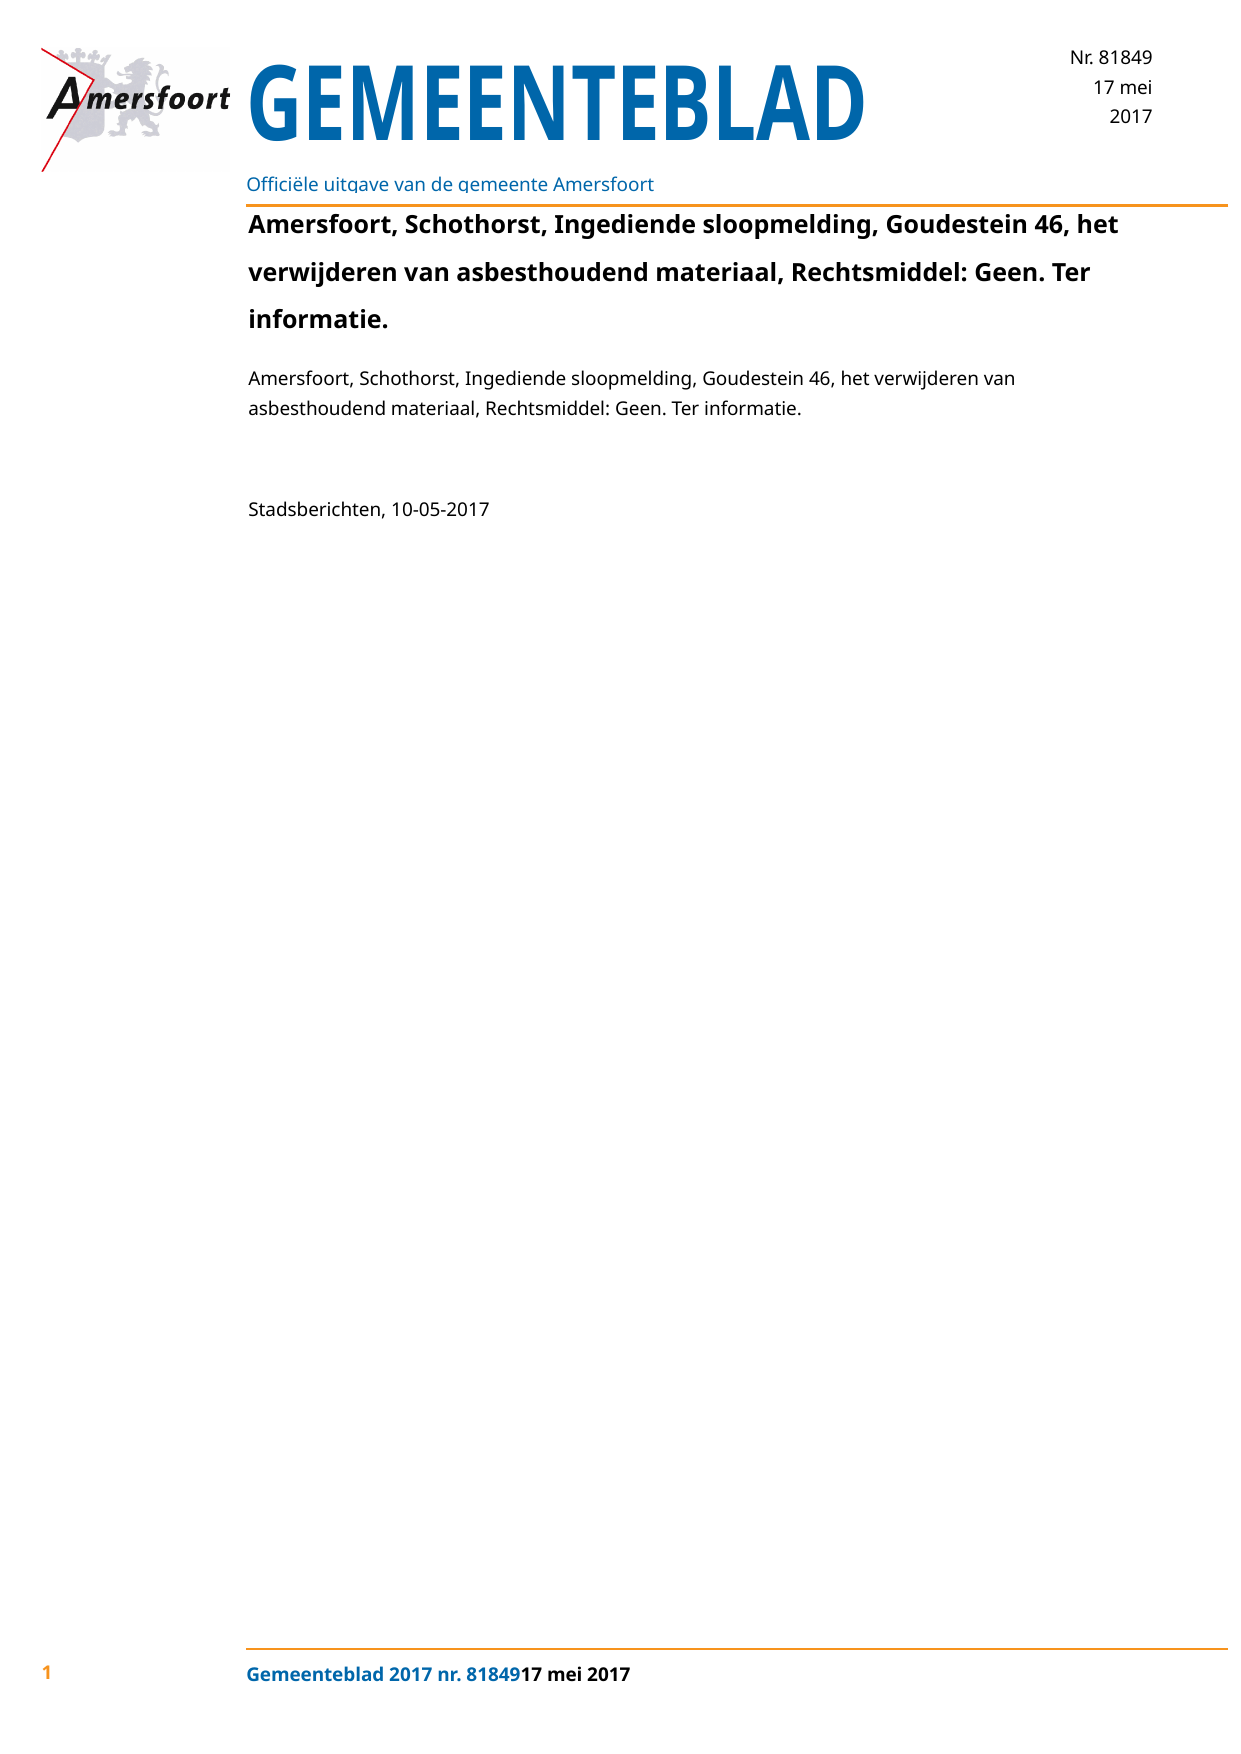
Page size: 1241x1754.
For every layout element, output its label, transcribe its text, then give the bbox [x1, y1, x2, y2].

picture [41, 47, 231, 172]
text Stadsberichten, 10-05-2017 [248, 496, 1152, 522]
text Amersfoort, Schothorst, Ingediende sloopmelding, Goudestein 46, het verwijderen van asbesthoudend materiaal, Rechtsmiddel: Geen. Ter informatie. [248, 366, 1152, 421]
text Amersfoort, Schothorst, Ingediende sloopmelding, Goudestein 46, het verwijderen van asbesthoudend materiaal, Rechtsmiddel: Geen. Ter informatie. [248, 207, 1152, 336]
